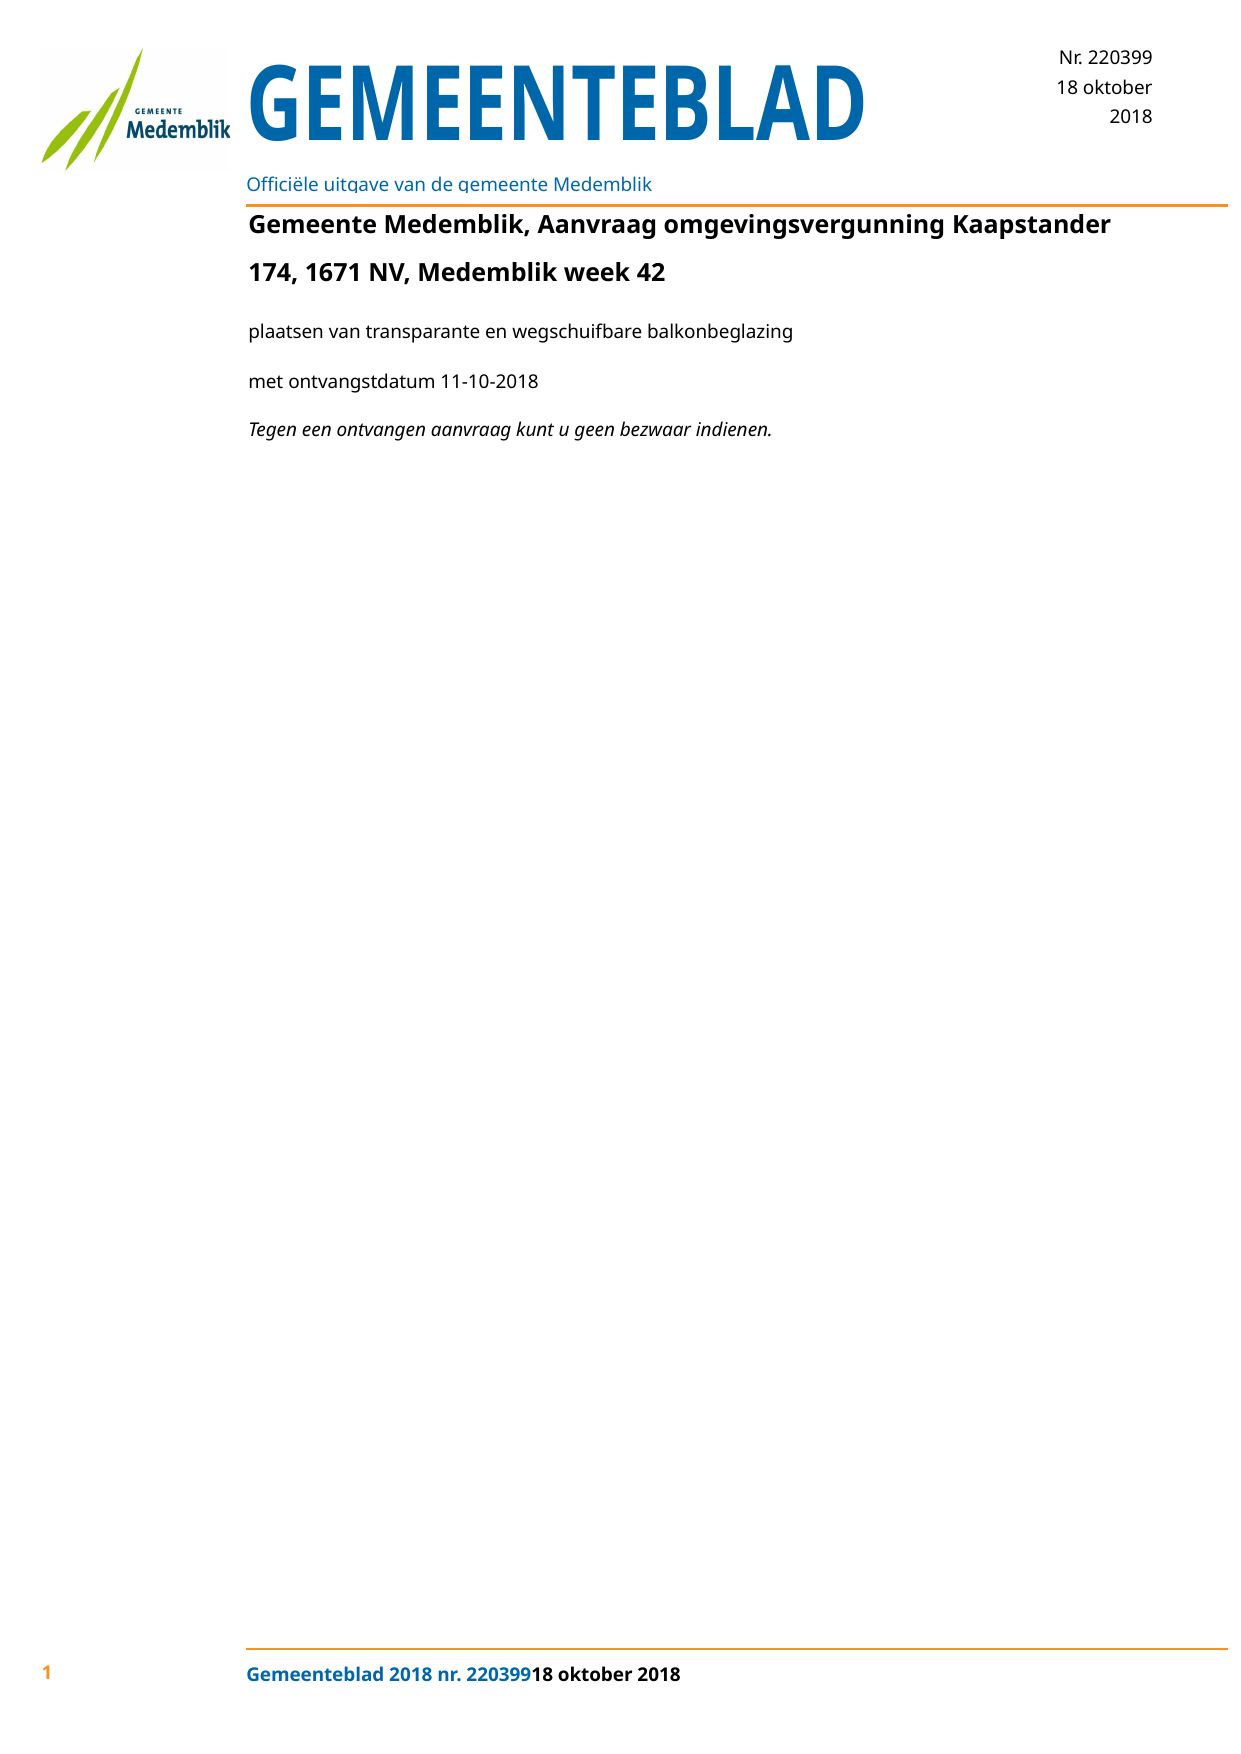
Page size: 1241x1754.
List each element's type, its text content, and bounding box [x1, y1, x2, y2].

text met ontvangstdatum 11-10-2018 [248, 368, 1152, 394]
text plaatsen van transparante en wegschuifbare balkonbeglazing [248, 318, 1152, 344]
picture [41, 47, 231, 172]
text Tegen een ontvangen aanvraag kunt u geen bezwaar indienen. [248, 416, 1152, 442]
text Gemeente Medemblik, Aanvraag omgevingsvergunning Kaapstander 174, 1671 NV, Medemblik week 42 [248, 207, 1152, 288]
